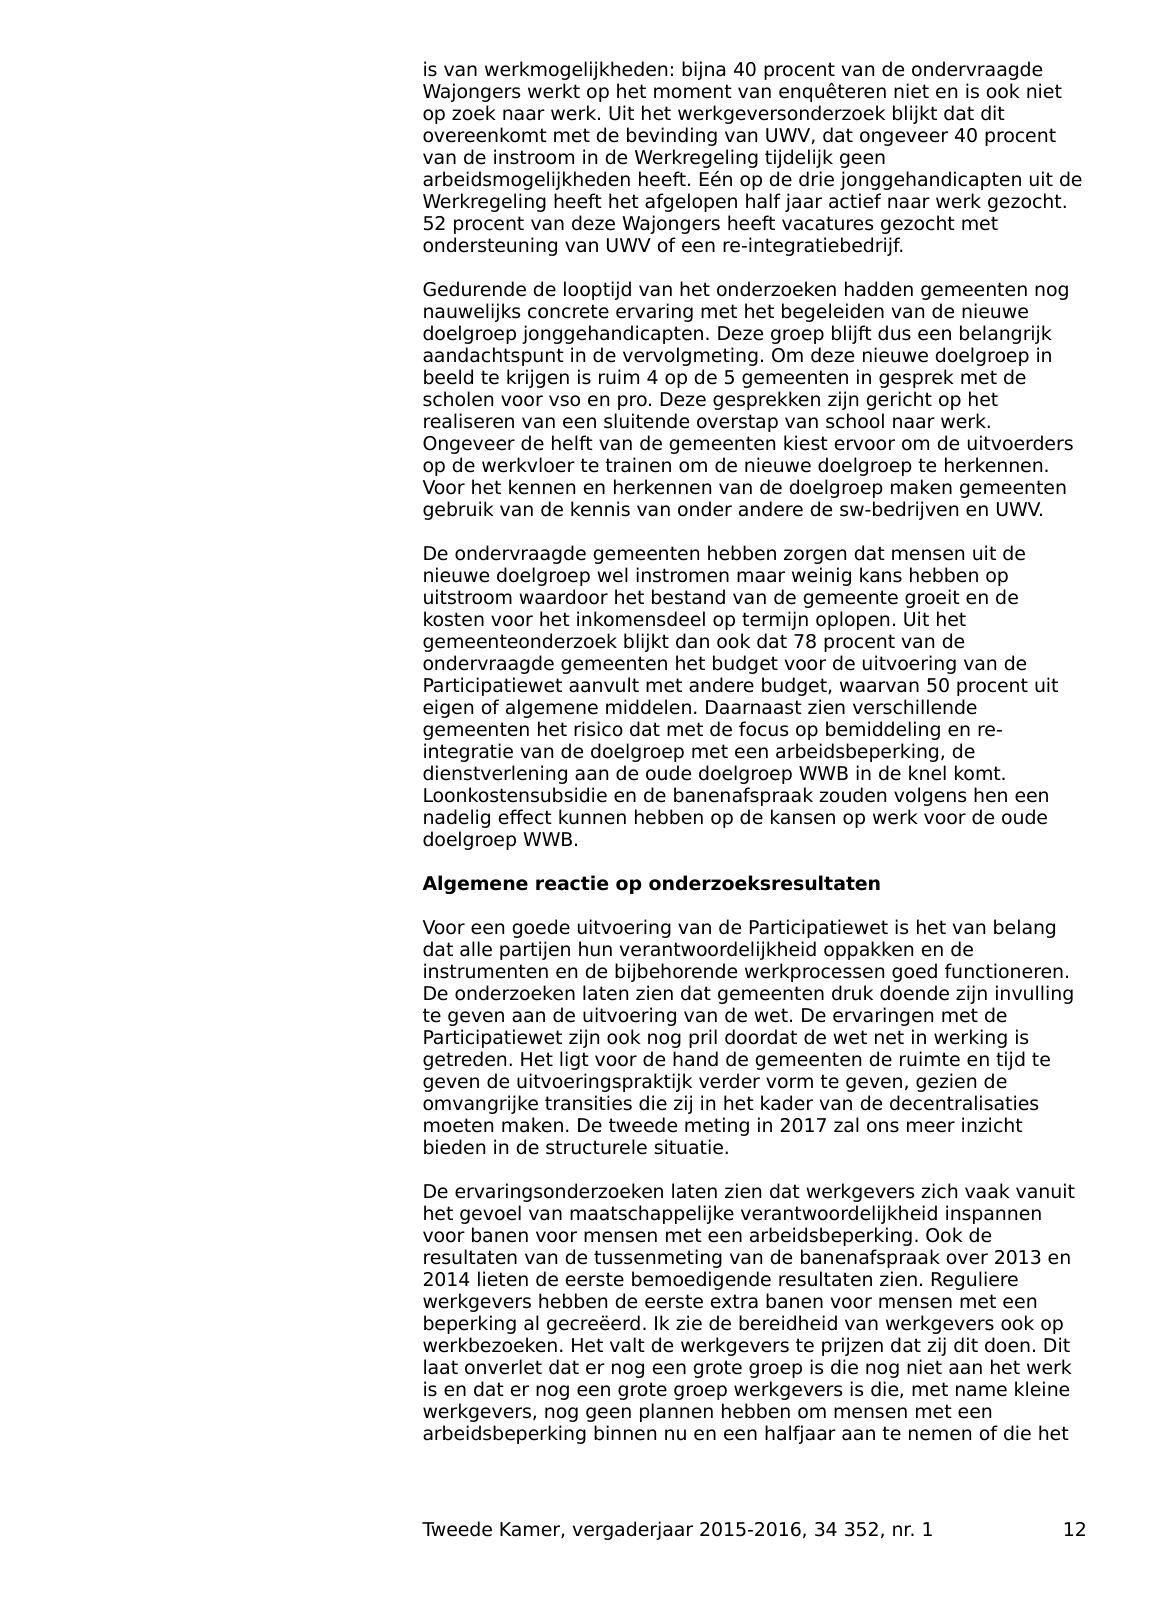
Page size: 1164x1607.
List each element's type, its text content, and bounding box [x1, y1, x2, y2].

text De ondervraagde gemeenten hebben zorgen dat mensen uit de nieuwe doelgroep wel instromen maar weinig kans hebben op uitstroom waardoor het bestand van de gemeente groeit en de kosten voor het inkomensdeel op termijn oplopen. Uit het gemeenteonderzoek blijkt dan ook dat 78 procent van de ondervraagde gemeenten het budget voor de uitvoering van de Participatiewet aanvult met andere budget, waarvan 50 procent uit eigen of algemene middelen. Daarnaast zien verschillende gemeenten het risico dat met de focus op bemiddeling en re-integratie van de doelgroep met een arbeidsbeperking, de dienstverlening aan de oude doelgroep WWB in de knel komt. Loonkostensubsidie en de banenafspraak zouden volgens hen een nadelig effect kunnen hebben op de kansen op werk voor de oude doelgroep WWB. [422, 543, 1087, 851]
subtitle Algemene reactie op onderzoeksresultaten [422, 873, 1087, 895]
text is van werkmogelijkheden: bijna 40 procent van de ondervraagde Wajongers werkt op het moment van enquêteren niet en is ook niet op zoek naar werk. Uit het werkgeversonderzoek blijkt dat dit overeenkomt met de bevinding van UWV, dat ongeveer 40 procent van de instroom in de Werkregeling tijdelijk geen arbeidsmogelijkheden heeft. Eén op de drie jonggehandicapten uit de Werkregeling heeft het afgelopen half jaar actief naar werk gezocht. 52 procent van deze Wajongers heeft vacatures gezocht met ondersteuning van UWV of een re-integratiebedrijf. [422, 59, 1087, 257]
text De ervaringsonderzoeken laten zien dat werkgevers zich vaak vanuit het gevoel van maatschappelijke verantwoordelijkheid inspannen voor banen voor mensen met een arbeidsbeperking. Ook de resultaten van de tussenmeting van de banenafspraak over 2013 en 2014 lieten de eerste bemoedigende resultaten zien. Reguliere werkgevers hebben de eerste extra banen voor mensen met een beperking al gecreëerd. Ik zie de bereidheid van werkgevers ook op werkbezoeken. Het valt de werkgevers te prijzen dat zij dit doen. Dit laat onverlet dat er nog een grote groep is die nog niet aan het werk is en dat er nog een grote groep werkgevers is die, met name kleine werkgevers, nog geen plannen hebben om mensen met een arbeidsbeperking binnen nu en een halfjaar aan te nemen of die het [422, 1181, 1087, 1445]
text Gedurende de looptijd van het onderzoeken hadden gemeenten nog nauwelijks concrete ervaring met het begeleiden van de nieuwe doelgroep jonggehandicapten. Deze groep blijft dus een belangrijk aandachtspunt in de vervolgmeting. Om deze nieuwe doelgroep in beeld te krijgen is ruim 4 op de 5 gemeenten in gesprek met de scholen voor vso en pro. Deze gesprekken zijn gericht op het realiseren van een sluitende overstap van school naar werk. Ongeveer de helft van de gemeenten kiest ervoor om de uitvoerders op de werkvloer te trainen om de nieuwe doelgroep te herkennen. Voor het kennen en herkennen van de doelgroep maken gemeenten gebruik van de kennis van onder andere de sw-bedrijven en UWV. [422, 279, 1087, 521]
text Voor een goede uitvoering van de Participatiewet is het van belang dat alle partijen hun verantwoordelijkheid oppakken en de instrumenten en de bijbehorende werkprocessen goed functioneren. De onderzoeken laten zien dat gemeenten druk doende zijn invulling te geven aan de uitvoering van de wet. De ervaringen met de Participatiewet zijn ook nog pril doordat de wet net in werking is getreden. Het ligt voor de hand de gemeenten de ruimte en tijd te geven de uitvoeringspraktijk verder vorm te geven, gezien de omvangrijke transities die zij in het kader van de decentralisaties moeten maken. De tweede meting in 2017 zal ons meer inzicht bieden in de structurele situatie. [422, 917, 1087, 1159]
